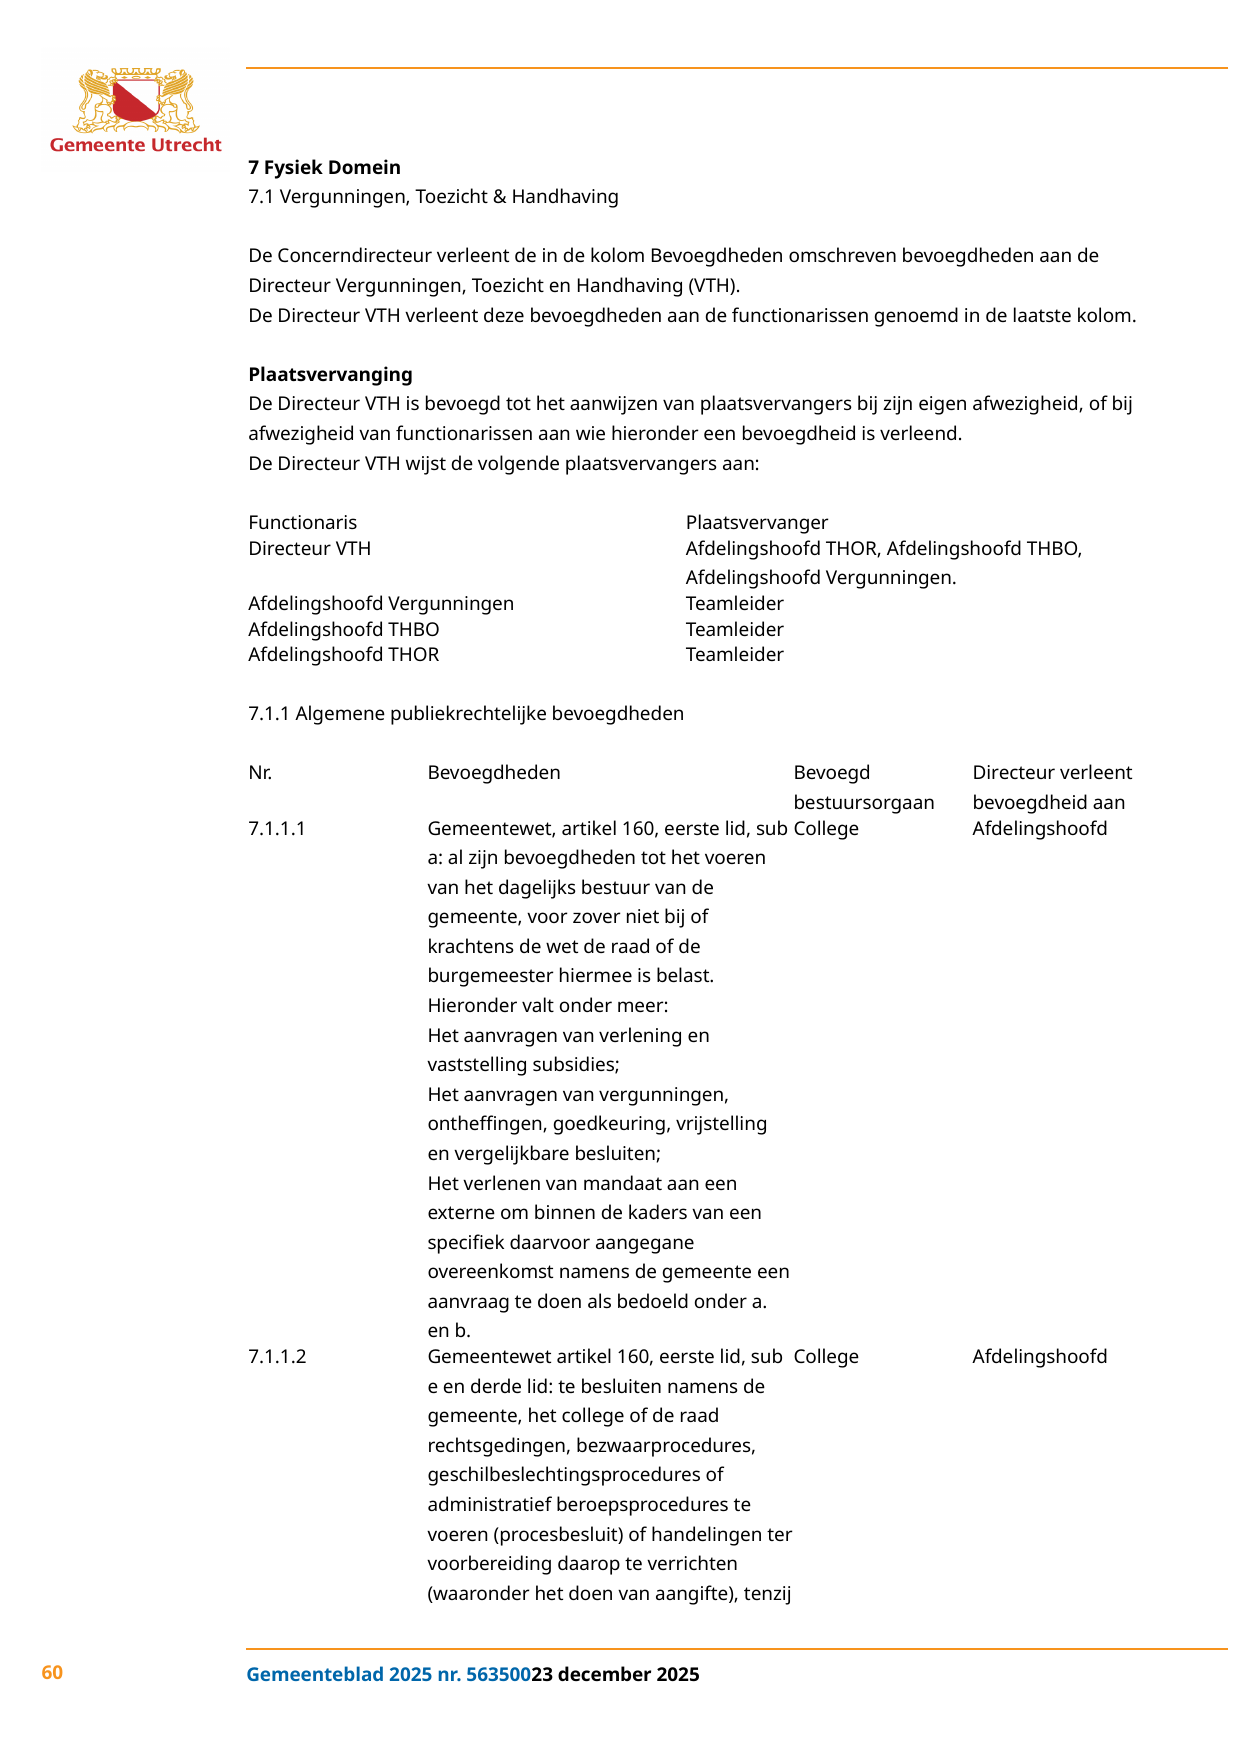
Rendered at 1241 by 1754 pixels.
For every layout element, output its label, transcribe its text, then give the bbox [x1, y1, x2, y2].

table_header Bevoegd bestuursorgaan [793, 759, 972, 815]
table_cell Teamleider [686, 590, 1152, 616]
text 7.1 Vergunningen, Toezicht & Handhaving [248, 183, 1152, 209]
text De Directeur VTH verleent deze bevoegdheden aan de functionarissen genoemd in de laatste kolom. [248, 302, 1152, 328]
table_header Plaatsvervanger [686, 509, 1152, 535]
table_cell 7.1.1.1 [248, 815, 427, 1343]
table_cell Afdelingshoofd THOR, Afdelingshoofd THBO, Afdelingshoofd Vergunningen. [686, 535, 1152, 590]
table_cell Gemeentewet artikel 160, eerste lid, sub e en derde lid: te besluiten namens de gemeente, het college of de raad rechtsgedingen, bezwaarprocedures, geschilbeslechtingsprocedures of administratief beroepsprocedures te voeren (procesbesluit) of handelingen ter voorbereiding daarop te verrichten (waaronder het doen van aangifte), tenzij [427, 1343, 793, 1606]
table_cell Directeur VTH [248, 535, 686, 590]
table_cell Afdelingshoofd THOR [248, 642, 686, 667]
text De Directeur VTH is bevoegd tot het aanwijzen van plaatsvervangers bij zijn eigen afwezigheid, of bij afwezigheid van functionarissen aan wie hieronder een bevoegdheid is verleend. [248, 391, 1152, 446]
table_cell Teamleider [686, 616, 1152, 642]
text 7 Fysiek Domein [248, 154, 1152, 180]
table_cell Afdelingshoofd [973, 815, 1152, 1343]
text 7.1.1 Algemene publiekrechtelijke bevoegdheden [248, 700, 1152, 726]
table_cell Afdelingshoofd THBO [248, 616, 686, 642]
table_header Nr. [248, 759, 427, 815]
picture [41, 47, 231, 172]
table_cell Teamleider [686, 642, 1152, 667]
table_cell 7.1.1.2 [248, 1343, 427, 1606]
table_cell College [793, 815, 972, 1343]
text Plaatsvervanging [248, 361, 1152, 387]
text De Directeur VTH wijst de volgende plaatsvervangers aan: [248, 450, 1152, 476]
table_cell College [793, 1343, 972, 1606]
table_header Bevoegdheden [427, 759, 793, 815]
table_header Functionaris [248, 509, 686, 535]
table_cell Afdelingshoofd [973, 1343, 1152, 1606]
text De Concerndirecteur verleent de in de kolom Bevoegdheden omschreven bevoegdheden aan de Directeur Vergunningen, Toezicht en Handhaving (VTH). [248, 243, 1152, 298]
table_header Directeur verleent bevoegdheid aan [973, 759, 1152, 815]
table_cell Gemeentewet, artikel 160, eerste lid, sub a: al zijn bevoegdheden tot het voeren van het dagelijks bestuur van de gemeente, voor zover niet bij of krachtens de wet de raad of de burgemeester hiermee is belast. Hieronder valt onder meer: Het aanvragen van verlening en vaststelling subsidies; Het aanvragen van vergunningen, ontheffingen, goedkeuring, vrijstelling en vergelijkbare besluiten; Het verlenen van mandaat aan een externe om binnen de kaders van een specifiek daarvoor aangegane overeenkomst namens de gemeente een aanvraag te doen als bedoeld onder a. en b. [427, 815, 793, 1343]
table_cell Afdelingshoofd Vergunningen [248, 590, 686, 616]
